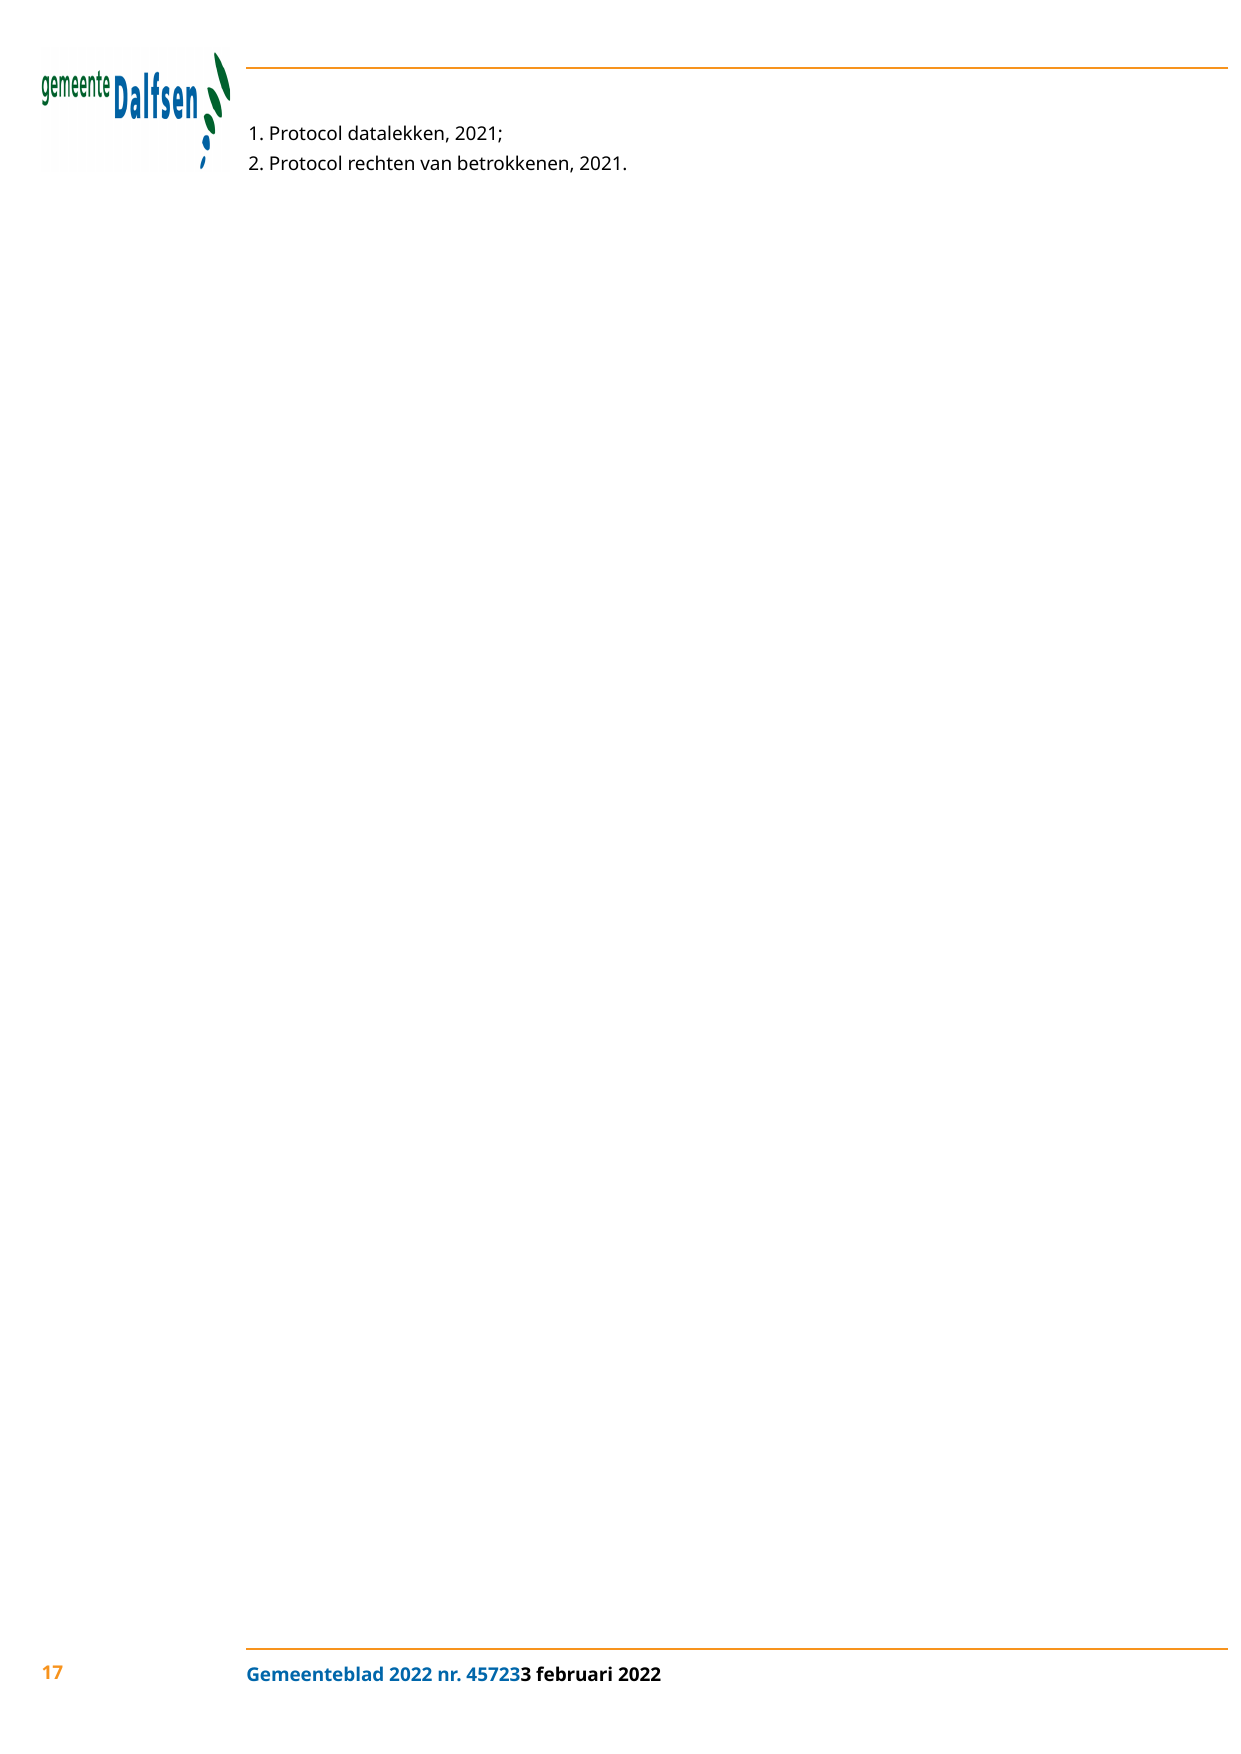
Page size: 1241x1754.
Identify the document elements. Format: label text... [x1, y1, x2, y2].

text 2. Protocol rechten van betrokkenen, 2021. [248, 150, 1152, 176]
picture [41, 47, 231, 172]
text 1. Protocol datalekken, 2021; [248, 121, 1152, 146]
